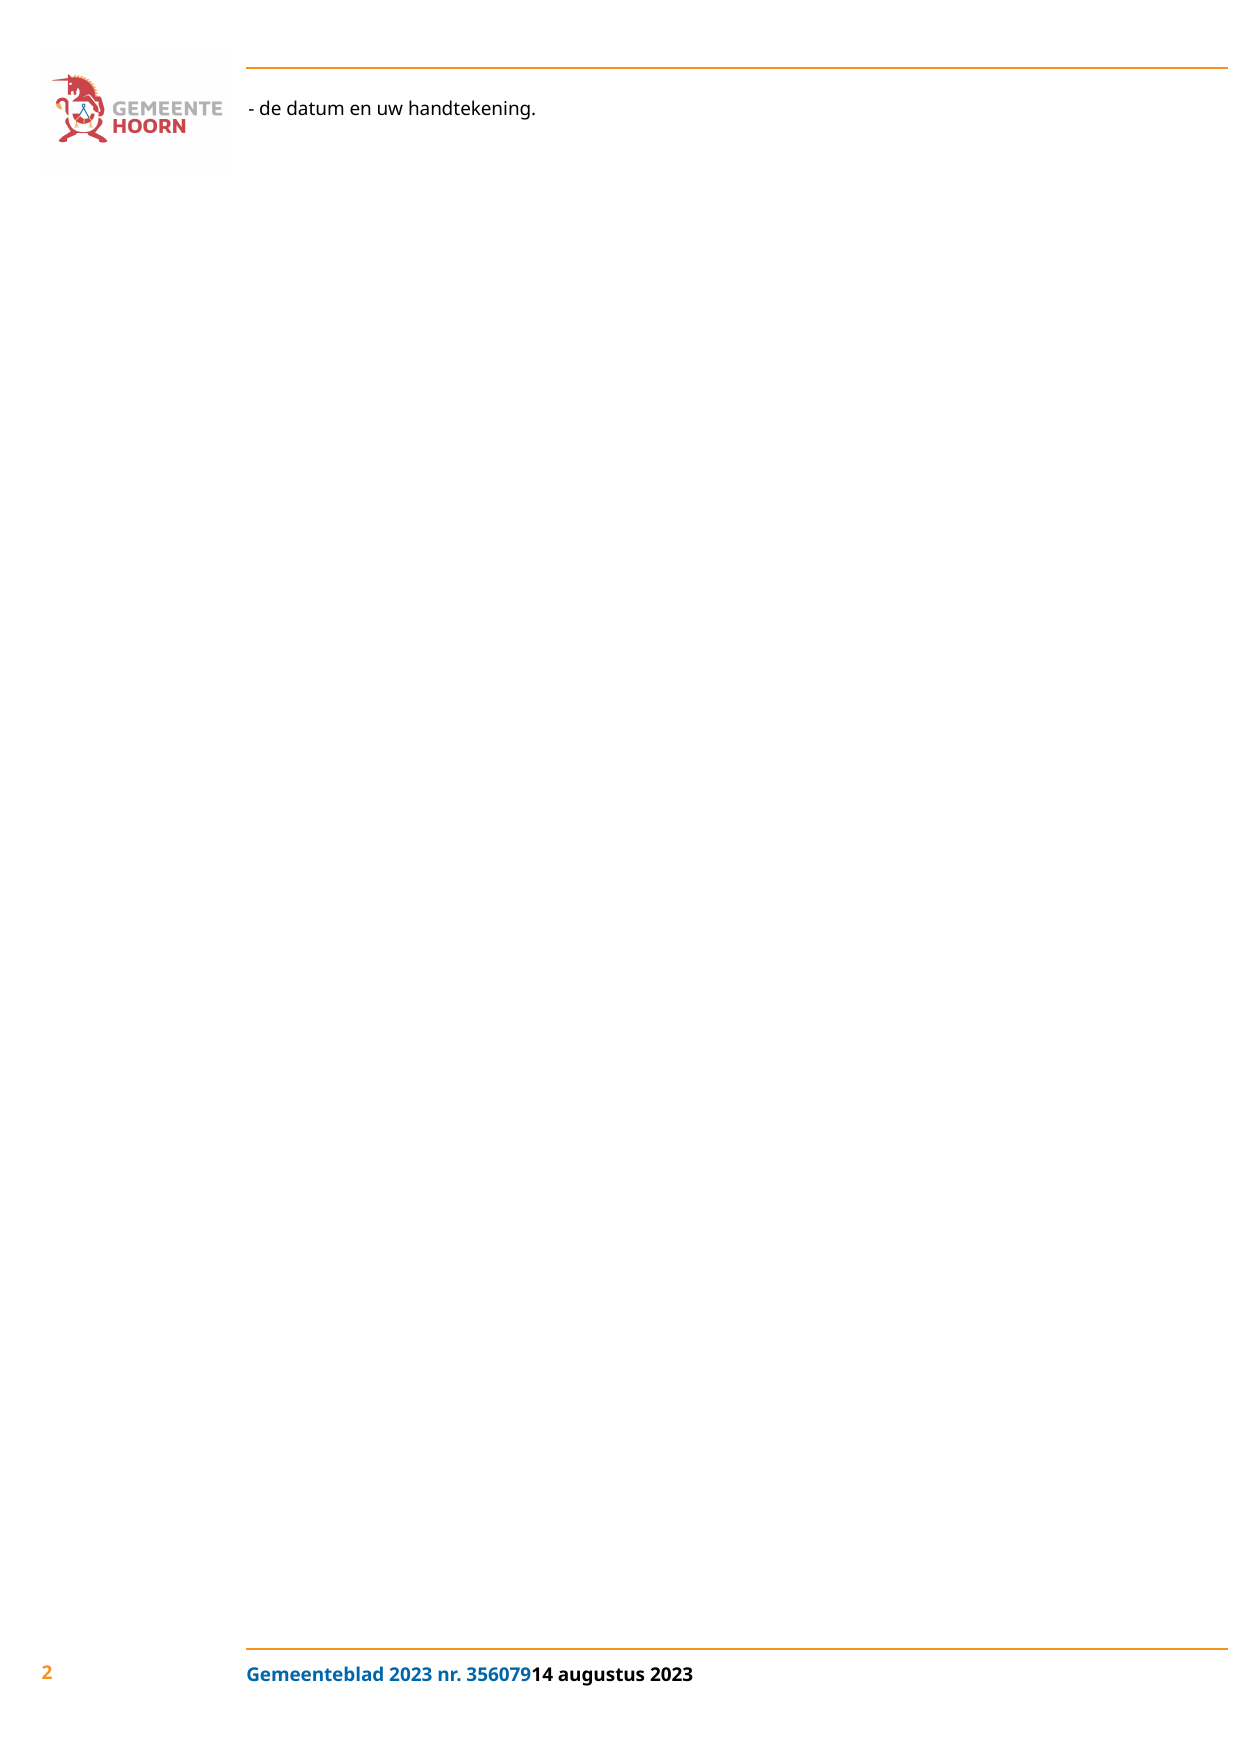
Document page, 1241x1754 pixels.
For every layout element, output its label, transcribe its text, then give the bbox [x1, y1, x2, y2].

text - de datum en uw handtekening. [248, 95, 1152, 121]
picture [41, 47, 231, 172]
